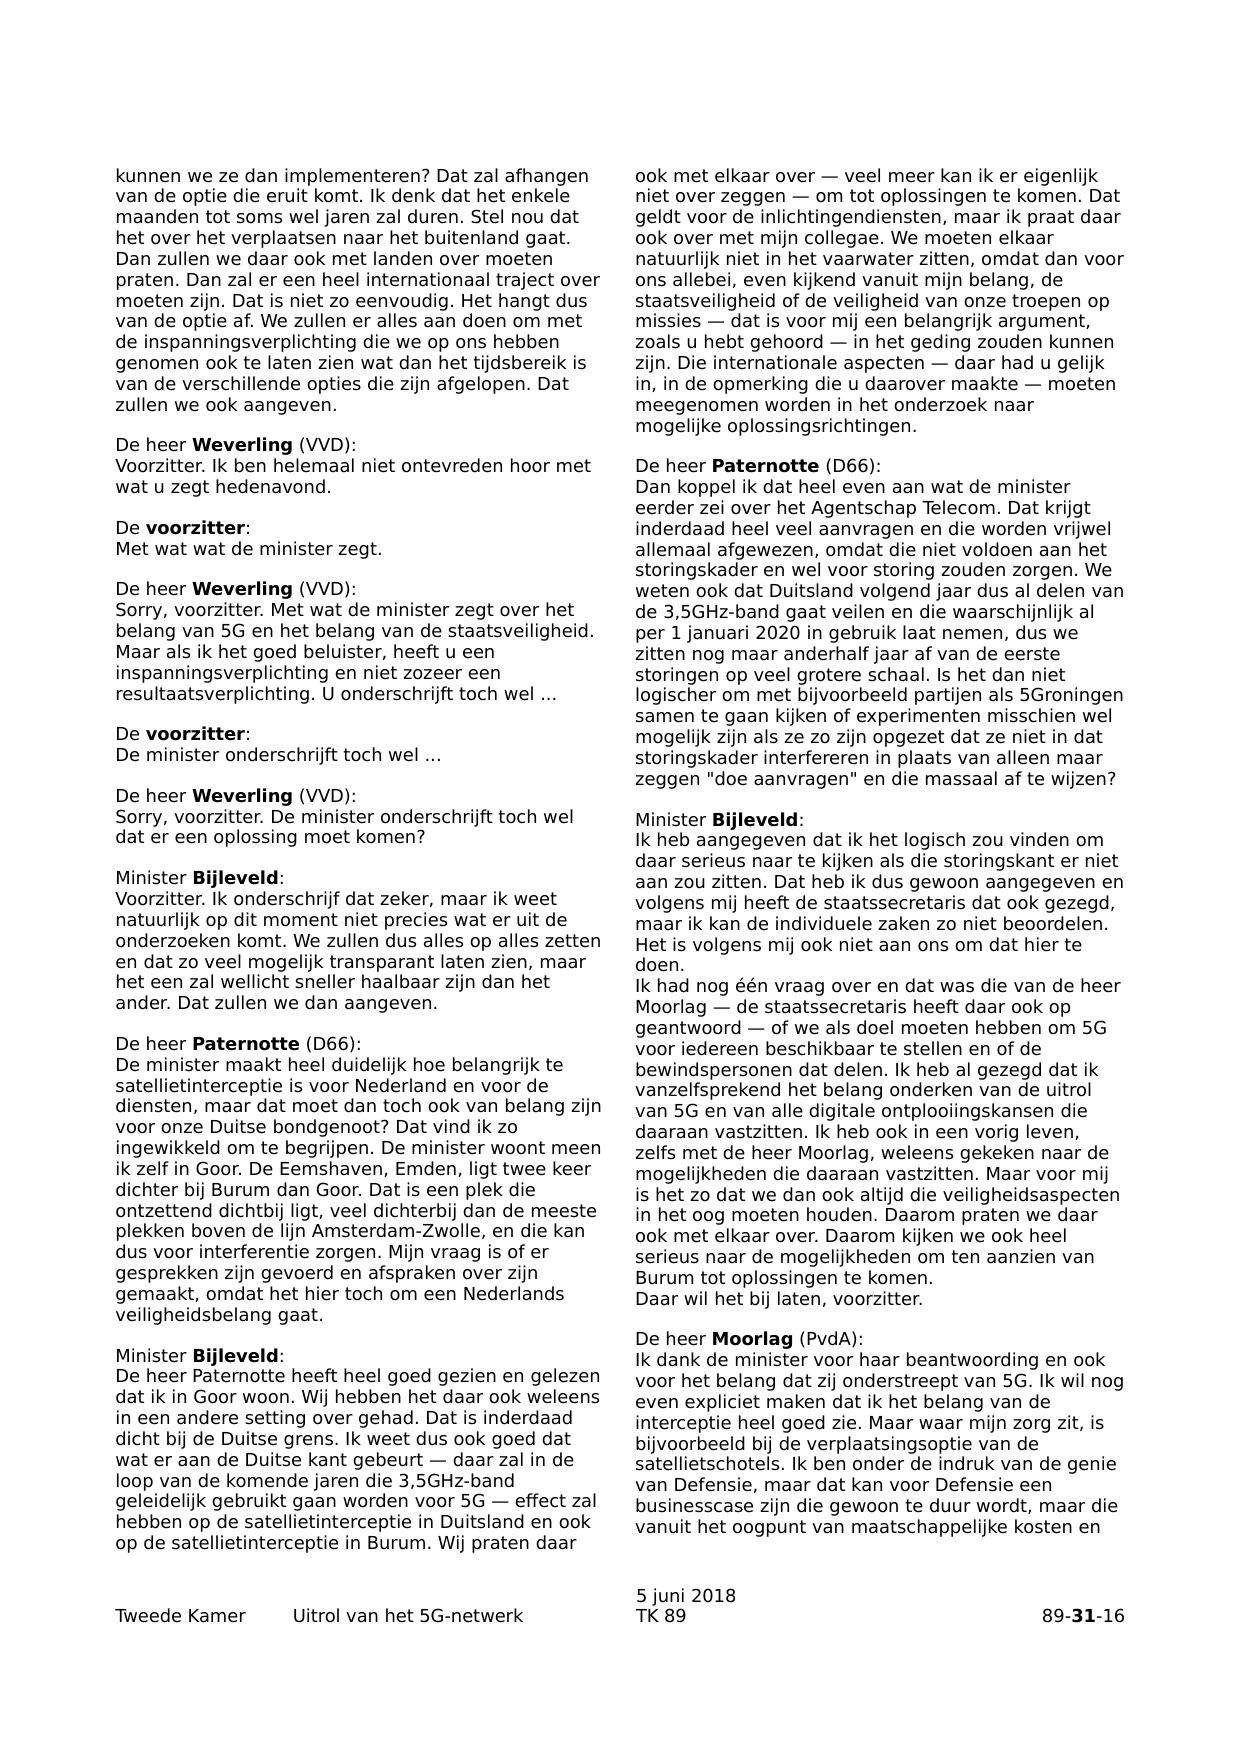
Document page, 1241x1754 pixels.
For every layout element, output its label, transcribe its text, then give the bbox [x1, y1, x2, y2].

text Sorry, voorzitter. Met wat de minister zegt over het belang van 5G en het belang van de staatsveiligheid. Maar als ik het goed beluister, heeft u een inspanningsverplichting en niet zozeer een resultaatsverplichting. U onderschrijft toch wel ... [115, 600, 605, 704]
text Sorry, voorzitter. De minister onderschrijft toch wel dat er een oplossing moet komen? [115, 806, 605, 848]
text De heer Weverling (VVD): [115, 579, 605, 600]
text De heer Weverling (VVD): [115, 786, 605, 806]
text Minister Bijleveld: [115, 1345, 605, 1366]
text kunnen we ze dan implementeren? Dat zal afhangen van de optie die eruit komt. Ik denk dat het enkele maanden tot soms wel jaren zal duren. Stel nou dat het over het verplaatsen naar het buitenland gaat. Dan zullen we daar ook met landen over moeten praten. Dan zal er een heel internationaal traject over moeten zijn. Dat is niet zo eenvoudig. Het hangt dus van de optie af. We zullen er alles aan doen om met de inspanningsverplichting die we op ons hebben genomen ook te laten zien wat dan het tijdsbereik is van de verschillende opties die zijn afgelopen. Dat zullen we ook aangeven. [115, 165, 605, 415]
text Ik had nog één vraag over en dat was die van de heer Moorlag — de staatssecretaris heeft daar ook op geantwoord — of we als doel moeten hebben om 5G voor iedereen beschikbaar te stellen en of de bewindspersonen dat delen. Ik heb al gezegd dat ik vanzelfsprekend het belang onderken van de uitrol van 5G en van alle digitale ontplooiingskansen die daaraan vastzitten. Ik heb ook in een vorig leven, zelfs met de heer Moorlag, weleens gekeken naar de mogelijkheden die daaraan vastzitten. Maar voor mij is het zo dat we dan ook altijd die veiligheidsaspecten in het oog moeten houden. Daarom praten we daar ook met elkaar over. Daarom kijken we ook heel serieus naar de mogelijkheden om ten aanzien van Burum tot oplossingen te komen. [635, 976, 1125, 1288]
text Ik heb aangegeven dat ik het logisch zou vinden om daar serieus naar te kijken als die storingskant er niet aan zou zitten. Dat heb ik dus gewoon aangegeven en volgens mij heeft de staatssecretaris dat ook gezegd, maar ik kan de individuele zaken zo niet beoordelen. Het is volgens mij ook niet aan ons om dat hier te doen. [635, 830, 1125, 976]
text De voorzitter: [115, 724, 605, 745]
text Dan koppel ik dat heel even aan wat de minister eerder zei over het Agentschap Telecom. Dat krijgt inderdaad heel veel aanvragen en die worden vrijwel allemaal afgewezen, omdat die niet voldoen aan het storingskader en wel voor storing zouden zorgen. We weten ook dat Duitsland volgend jaar dus al delen van de 3,5GHz-band gaat veilen en die waarschijnlijk al per 1 januari 2020 in gebruik laat nemen, dus we zitten nog maar anderhalf jaar af van de eerste storingen op veel grotere schaal. Is het dan niet logischer om met bijvoorbeeld partijen als 5Groningen samen te gaan kijken of experimenten misschien wel mogelijk zijn als ze zo zijn opgezet dat ze niet in dat storingskader interfereren in plaats van alleen maar zeggen "doe aanvragen" en die massaal af te wijzen? [635, 477, 1125, 789]
text Voorzitter. Ik onderschrijf dat zeker, maar ik weet natuurlijk op dit moment niet precies wat er uit de onderzoeken komt. We zullen dus alles op alles zetten en dat zo veel mogelijk transparant laten zien, maar het een zal wellicht sneller haalbaar zijn dan het ander. Dat zullen we dan aangeven. [115, 889, 605, 1014]
text De heer Weverling (VVD): [115, 435, 605, 456]
text De heer Paternotte heeft heel goed gezien en gelezen dat ik in Goor woon. Wij hebben het daar ook weleens in een andere setting over gehad. Dat is inderdaad dicht bij de Duitse grens. Ik weet dus ook goed dat wat er aan de Duitse kant gebeurt — daar zal in de loop van de komende jaren die 3,5GHz-band geleidelijk gebruikt gaan worden voor 5G — effect zal hebben op de satellietinterceptie in Duitsland en ook op de satellietinterceptie in Burum. Wij praten daar [115, 1366, 605, 1554]
text De heer Paternotte (D66): [115, 1034, 605, 1054]
text Ik dank de minister voor haar beantwoording en ook voor het belang dat zij onderstreept van 5G. Ik wil nog even expliciet maken dat ik het belang van de interceptie heel goed zie. Maar waar mijn zorg zit, is bijvoorbeeld bij de verplaatsingsoptie van de satellietschotels. Ik ben onder de indruk van de genie van Defensie, maar dat kan voor Defensie een businesscase zijn die gewoon te duur wordt, maar die vanuit het oogpunt van maatschappelijke kosten en [635, 1350, 1125, 1537]
text Daar wil het bij laten, voorzitter. [635, 1288, 1125, 1309]
text Voorzitter. Ik ben helemaal niet ontevreden hoor met wat u zegt hedenavond. [115, 456, 605, 498]
text De minister maakt heel duidelijk hoe belangrijk te satellietinterceptie is voor Nederland en voor de diensten, maar dat moet dan toch ook van belang zijn voor onze Duitse bondgenoot? Dat vind ik zo ingewikkeld om te begrijpen. De minister woont meen ik zelf in Goor. De Eemshaven, Emden, ligt twee keer dichter bij Burum dan Goor. Dat is een plek die ontzettend dichtbij ligt, veel dichterbij dan de meeste plekken boven de lijn Amsterdam-Zwolle, en die kan dus voor interferentie zorgen. Mijn vraag is of er gesprekken zijn gevoerd en afspraken over zijn gemaakt, omdat het hier toch om een Nederlands veiligheidsbelang gaat. [115, 1054, 605, 1325]
text De minister onderschrijft toch wel ... [115, 745, 605, 766]
text De heer Paternotte (D66): [635, 456, 1125, 477]
text Met wat wat de minister zegt. [115, 538, 605, 559]
text De heer Moorlag (PvdA): [635, 1329, 1125, 1350]
text Minister Bijleveld: [635, 809, 1125, 830]
text ook met elkaar over — veel meer kan ik er eigenlijk niet over zeggen — om tot oplossingen te komen. Dat geldt voor de inlichtingendiensten, maar ik praat daar ook over met mijn collegae. We moeten elkaar natuurlijk niet in het vaarwater zitten, omdat dan voor ons allebei, even kijkend vanuit mijn belang, de staatsveiligheid of de veiligheid van onze troepen op missies — dat is voor mij een belangrijk argument, zoals u hebt gehoord — in het geding zouden kunnen zijn. Die internationale aspecten — daar had u gelijk in, in de opmerking die u daarover maakte — moeten meegenomen worden in het onderzoek naar mogelijke oplossingsrichtingen. [635, 165, 1125, 436]
text De voorzitter: [115, 518, 605, 538]
text Minister Bijleveld: [115, 868, 605, 889]
